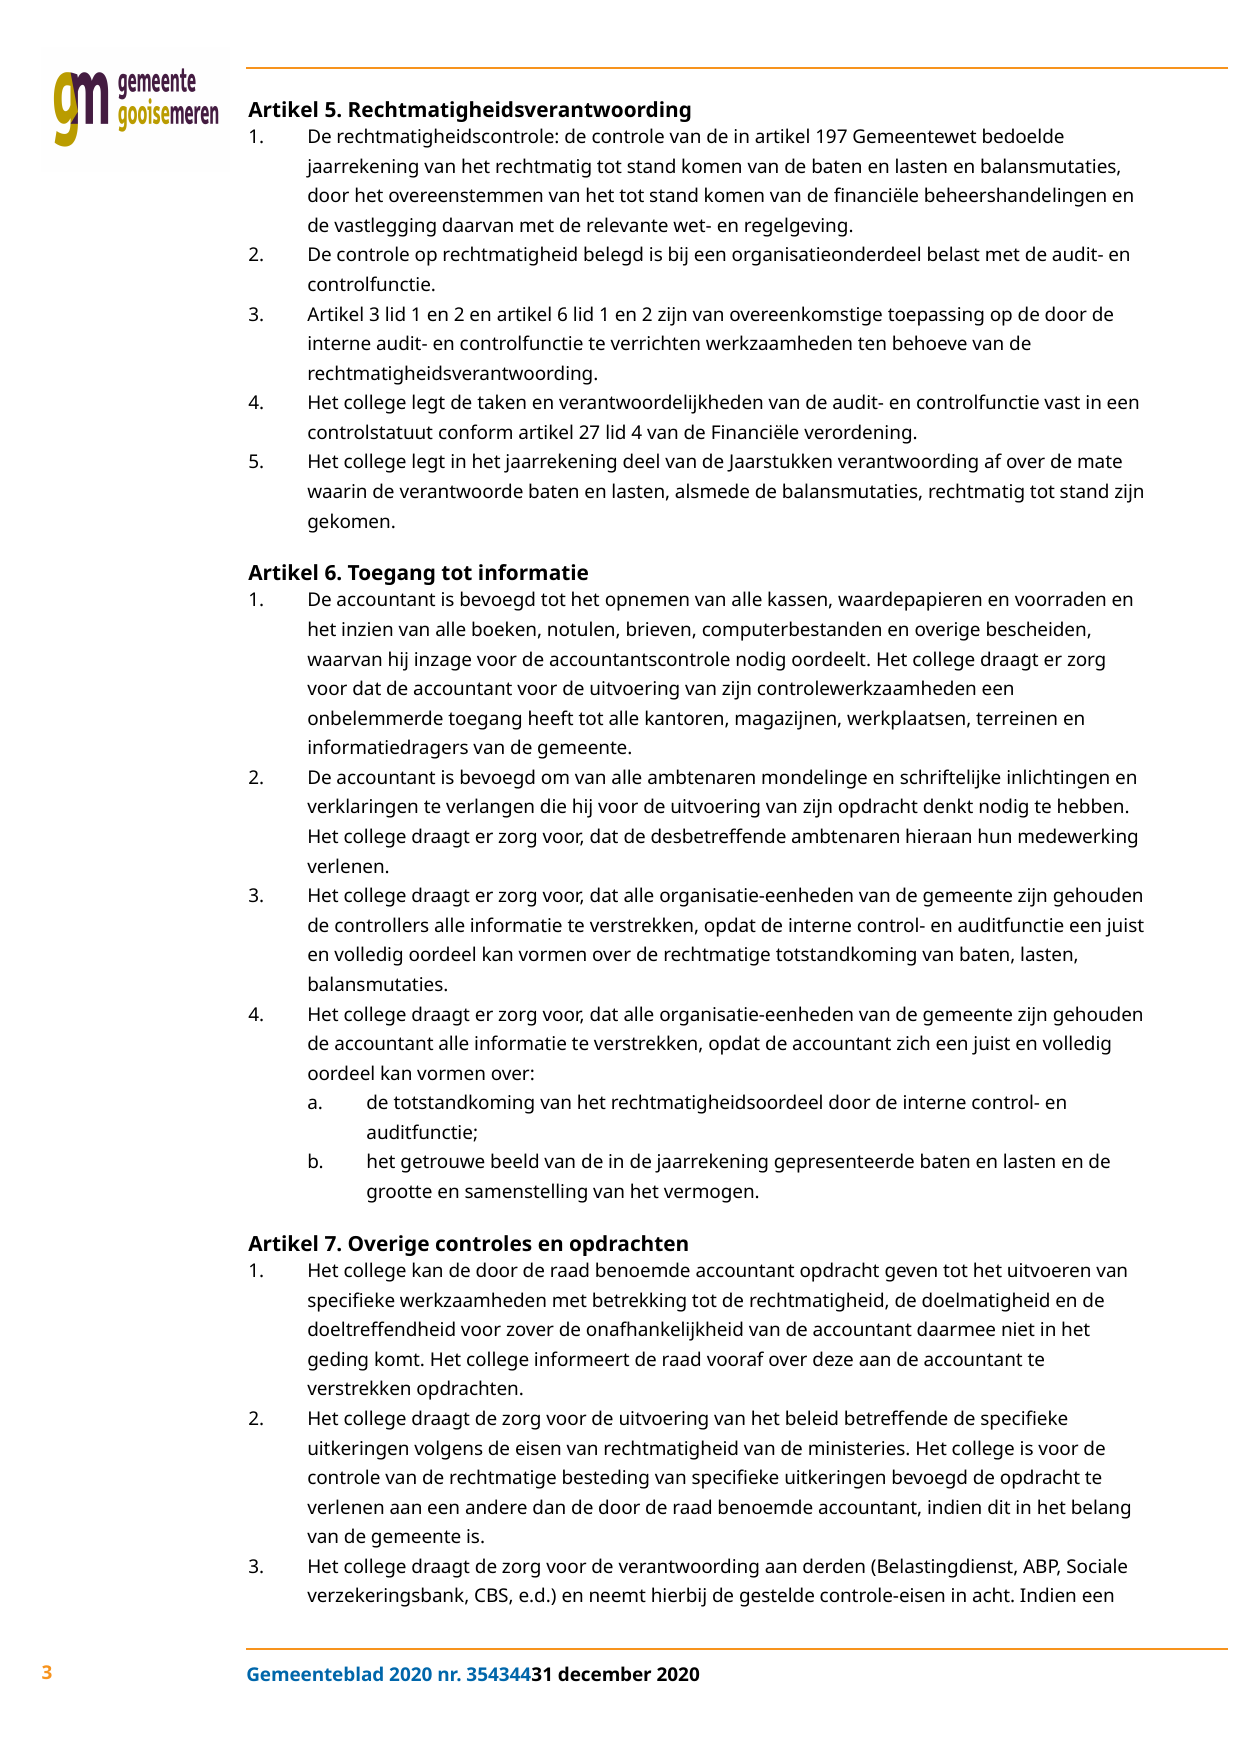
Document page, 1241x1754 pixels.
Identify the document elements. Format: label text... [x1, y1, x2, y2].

list Het college draagt er zorg voor, dat alle organisatie-eenheden van de gemeente zijn gehouden de controllers alle informatie te verstrekken, opdat de interne control- en auditfunctie een juist en volledig oordeel kan vormen over de rechtmatige totstandkoming van baten, lasten, balansmutaties. [248, 882, 1152, 997]
picture [41, 47, 231, 172]
list De accountant is bevoegd tot het opnemen van alle kassen, waardepapieren en voorraden en het inzien van alle boeken, notulen, brieven, computerbestanden en overige bescheiden, waarvan hij inzage voor de accountantscontrole nodig oordeelt. Het college draagt er zorg voor dat de accountant voor de uitvoering van zijn controlewerkzaamheden een onbelemmerde toegang heeft tot alle kantoren, magazijnen, werkplaatsen, terreinen en informatiedragers van de gemeente. [248, 587, 1152, 760]
text Artikel 7. Overige controles en opdrachten [248, 1229, 1152, 1257]
list de totstandkoming van het rechtmatigheidsoordeel door de interne control- en auditfunctie; [307, 1089, 1152, 1145]
list Het college draagt er zorg voor, dat alle organisatie-eenheden van de gemeente zijn gehouden de accountant alle informatie te verstrekken, opdat de accountant zich een juist en volledig oordeel kan vormen over: [248, 1001, 1152, 1086]
list Het college draagt de zorg voor de verantwoording aan derden (Belastingdienst, ABP, Sociale verzekeringsbank, CBS, e.d.) en neemt hierbij de gestelde controle-eisen in acht. Indien een [248, 1553, 1152, 1608]
list Het college legt de taken en verantwoordelijkheden van de audit- en controlfunctie vast in een controlstatuut conform artikel 27 lid 4 van de Financiële verordening. [248, 389, 1152, 445]
list Het college draagt de zorg voor de uitvoering van het beleid betreffende de specifieke uitkeringen volgens de eisen van rechtmatigheid van de ministeries. Het college is voor de controle van de rechtmatige besteding van specifieke uitkeringen bevoegd de opdracht te verlenen aan een andere dan de door de raad benoemde accountant, indien dit in het belang van de gemeente is. [248, 1405, 1152, 1549]
list het getrouwe beeld van de in de jaarrekening gepresenteerde baten en lasten en de grootte en samenstelling van het vermogen. [307, 1149, 1152, 1204]
list Het college kan de door de raad benoemde accountant opdracht geven tot het uitvoeren van specifieke werkzaamheden met betrekking tot de rechtmatigheid, de doelmatigheid en de doeltreffendheid voor zover de onafhankelijkheid van de accountant daarmee niet in het geding komt. Het college informeert de raad vooraf over deze aan de accountant te verstrekken opdrachten. [248, 1257, 1152, 1401]
list De controle op rechtmatigheid belegd is bij een organisatieonderdeel belast met de audit- en controlfunctie. [248, 242, 1152, 297]
list De accountant is bevoegd om van alle ambtenaren mondelinge en schriftelijke inlichtingen en verklaringen te verlangen die hij voor de uitvoering van zijn opdracht denkt nodig te hebben. Het college draagt er zorg voor, dat de desbetreffende ambtenaren hieraan hun medewerking verlenen. [248, 764, 1152, 879]
list Het college legt in het jaarrekening deel van de Jaarstukken verantwoording af over de mate waarin de verantwoorde baten en lasten, alsmede de balansmutaties, rechtmatig tot stand zijn gekomen. [248, 449, 1152, 533]
text Artikel 5. Rechtmatigheidsverantwoording [248, 95, 1152, 123]
list Artikel 3 lid 1 en 2 en artikel 6 lid 1 en 2 zijn van overeenkomstige toepassing op de door de interne audit- en controlfunctie te verrichten werkzaamheden ten behoeve van de rechtmatigheidsverantwoording. [248, 301, 1152, 386]
text Artikel 6. Toegang tot informatie [248, 558, 1152, 587]
list De rechtmatigheidscontrole: de controle van de in artikel 197 Gemeentewet bedoelde jaarrekening van het rechtmatig tot stand komen van de baten en lasten en balansmutaties, door het overeenstemmen van het tot stand komen van de financiële beheershandelingen en de vastlegging daarvan met de relevante wet- en regelgeving. [248, 123, 1152, 238]
